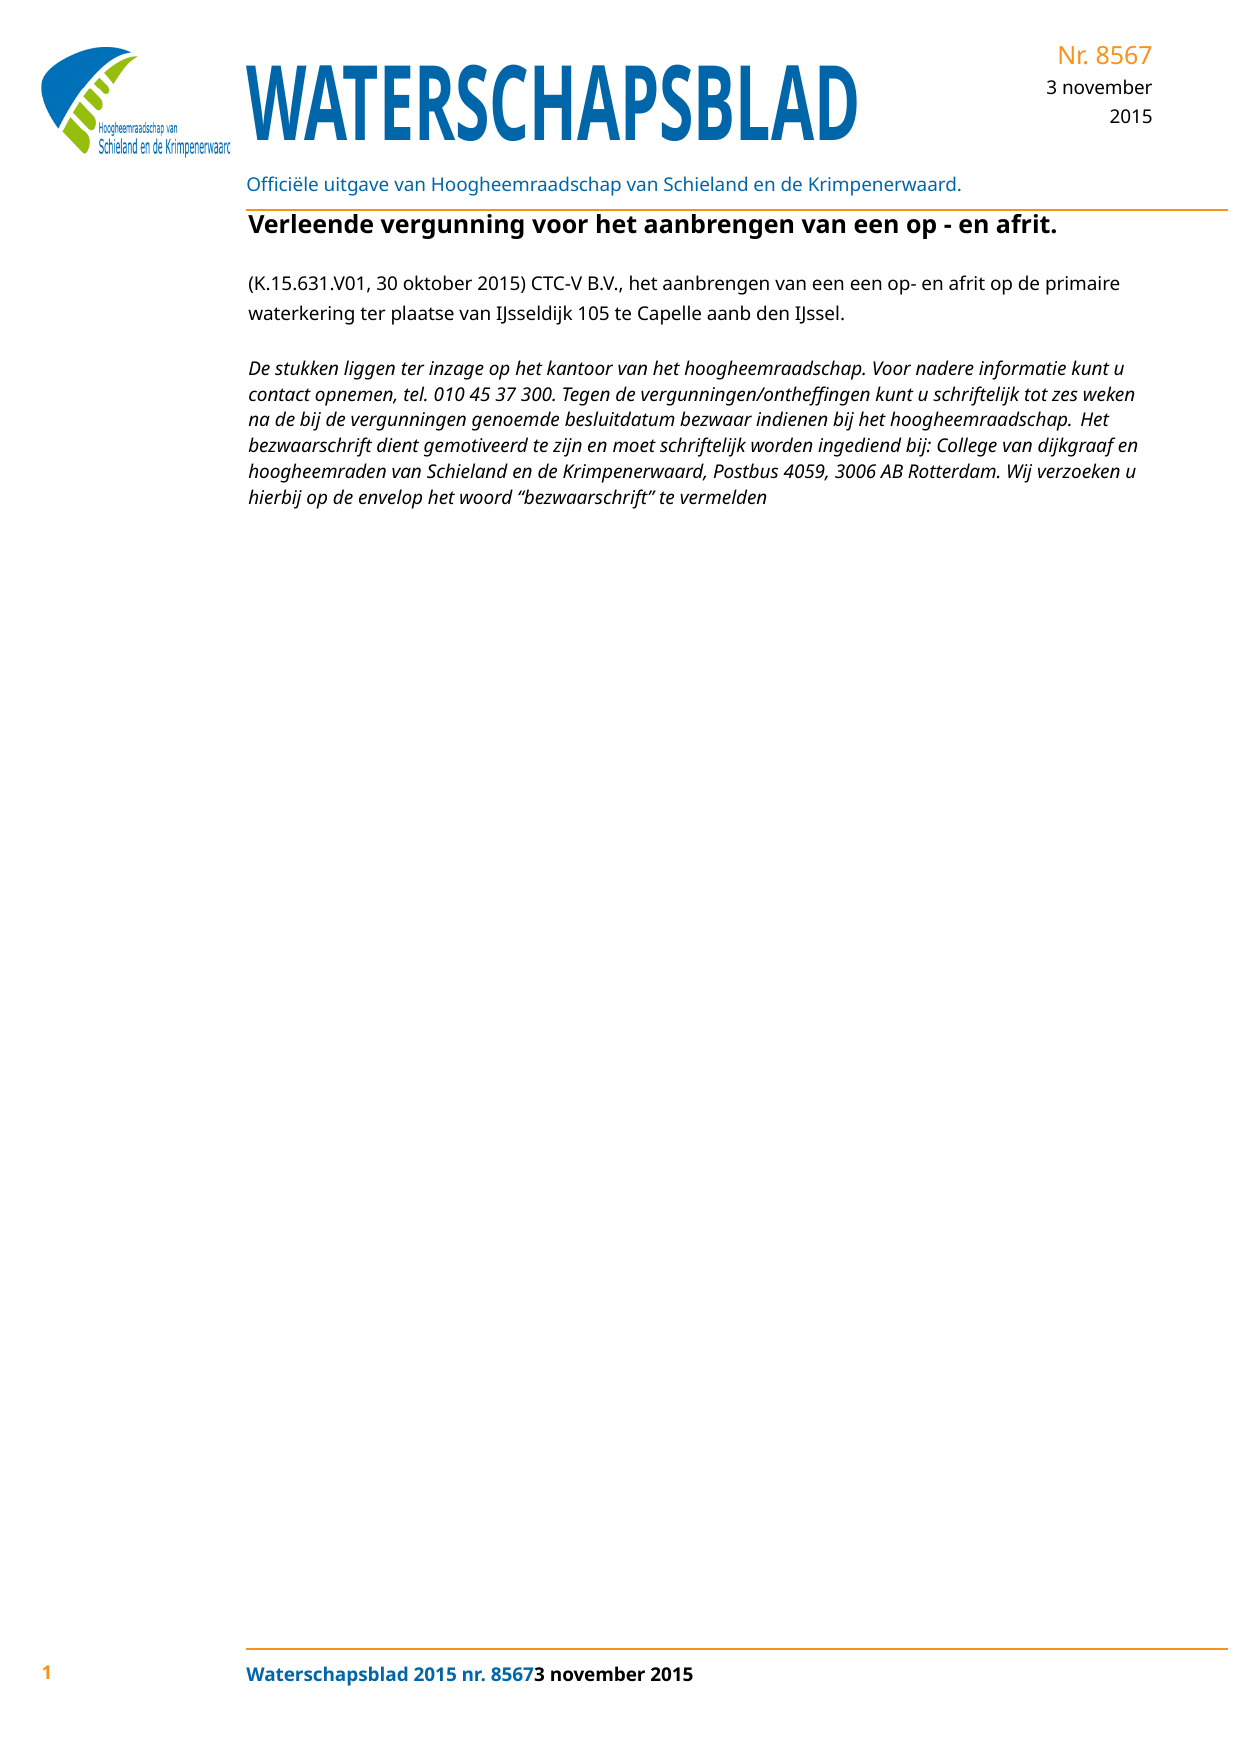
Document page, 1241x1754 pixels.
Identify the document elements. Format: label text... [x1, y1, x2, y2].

text De stukken liggen ter inzage op het kantoor van het hoogheemraadschap. Voor nadere informatie kunt u contact opnemen, tel. 010 45 37 300. Tegen de vergunningen/ontheffingen kunt u schriftelijk tot zes weken na de bij de vergunningen genoemde besluitdatum bezwaar indienen bij het hoogheemraadschap. Het bezwaarschrift dient gemotiveerd te zijn en moet schriftelijk worden ingediend bij: College van dijkgraaf en hoogheemraden van Schieland en de Krimpenerwaard, Postbus 4059, 3006 AB Rotterdam. Wij verzoeken u hierbij op de envelop het woord “bezwaarschrift” te vermelden [248, 355, 1152, 509]
text Verleende vergunning voor het aanbrengen van een op - en afrit. [248, 211, 1152, 241]
picture [41, 47, 231, 172]
text (K.15.631.V01, 30 oktober 2015) CTC-V B.V., het aanbrengen van een een op- en afrit op de primaire waterkering ter plaatse van IJsseldijk 105 te Capelle aanb den IJssel. [248, 270, 1152, 326]
